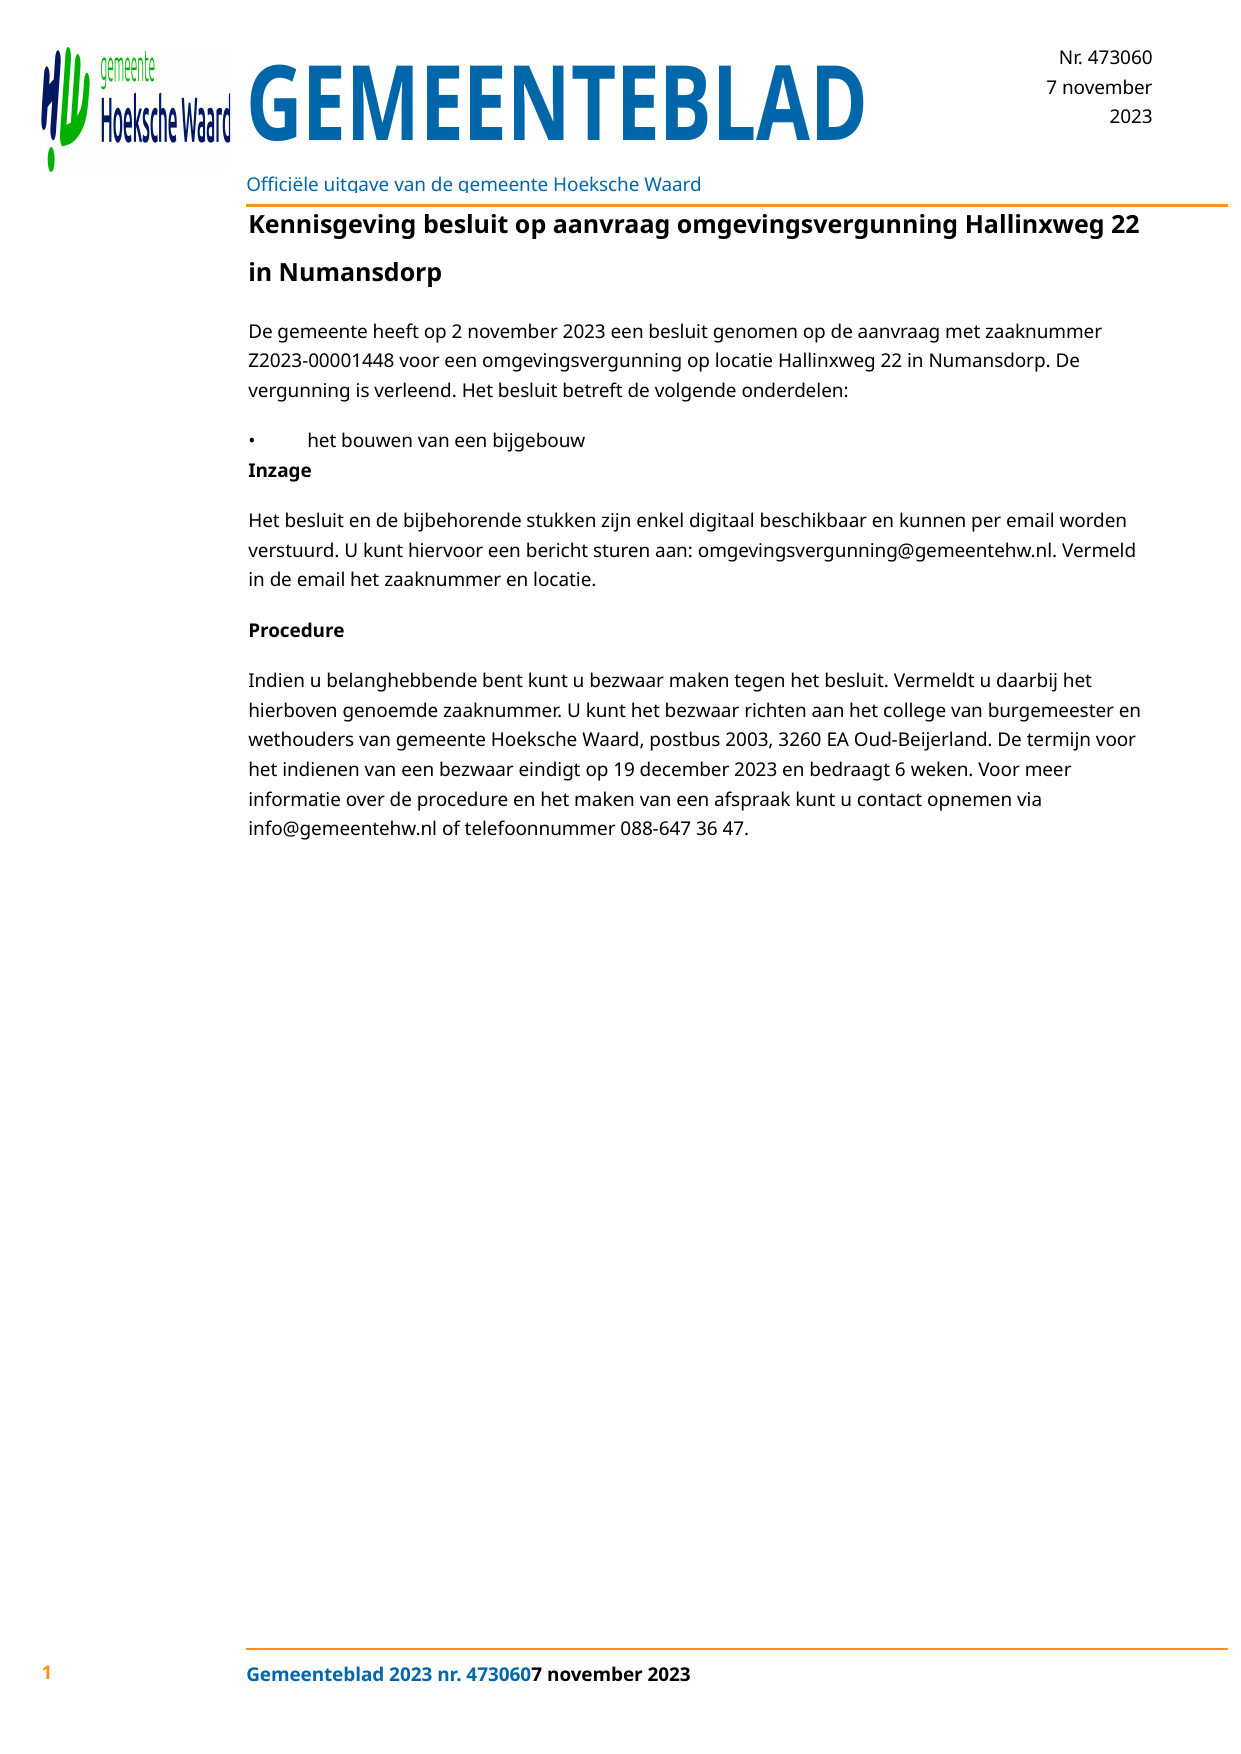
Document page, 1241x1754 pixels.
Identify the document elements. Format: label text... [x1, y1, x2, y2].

list het bouwen van een bijgebouw [248, 427, 1152, 453]
text Procedure [248, 617, 1152, 643]
text De gemeente heeft op 2 november 2023 een besluit genomen op de aanvraag met zaaknummer Z2023-00001448 voor een omgevingsvergunning op locatie Hallinxweg 22 in Numansdorp. De vergunning is verleend. Het besluit betreft de volgende onderdelen: [248, 318, 1152, 403]
text Het besluit en de bijbehorende stukken zijn enkel digitaal beschikbaar en kunnen per email worden verstuurd. U kunt hiervoor een bericht sturen aan: omgevingsvergunning@gemeentehw.nl. Vermeld in de email het zaaknummer en locatie. [248, 507, 1152, 592]
text Kennisgeving besluit op aanvraag omgevingsvergunning Hallinxweg 22 in Numansdorp [248, 207, 1152, 288]
text Indien u belanghebbende bent kunt u bezwaar maken tegen het besluit. Vermeldt u daarbij het hierboven genoemde zaaknummer. U kunt het bezwaar richten aan het college van burgemeester en wethouders van gemeente Hoeksche Waard, postbus 2003, 3260 EA Oud-Beijerland. De termijn voor het indienen van een bezwaar eindigt op 19 december 2023 en bedraagt 6 weken. Voor meer informatie over de procedure en het maken van een afspraak kunt u contact opnemen via info@gemeentehw.nl of telefoonnummer 088-647 36 47. [248, 667, 1152, 841]
text Inzage [248, 457, 1152, 483]
picture [41, 47, 231, 172]
